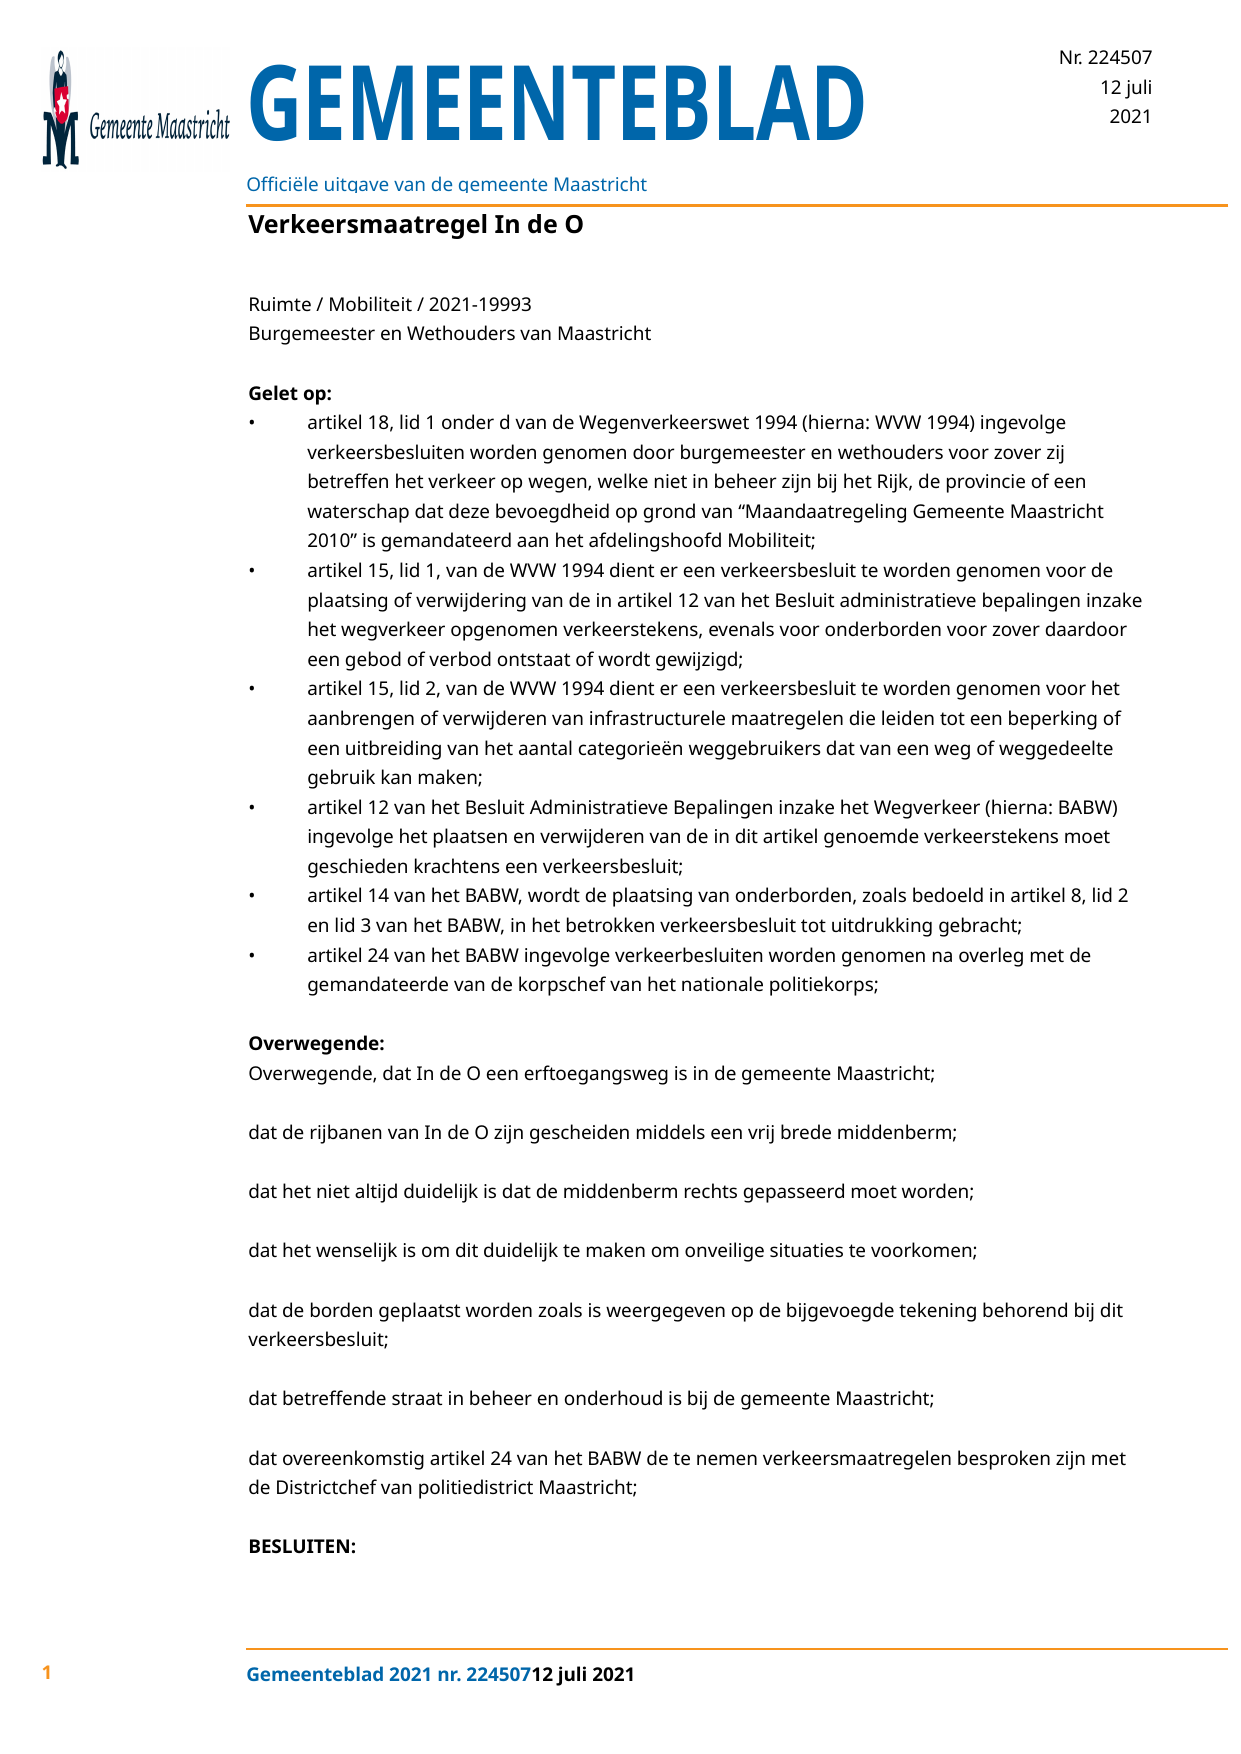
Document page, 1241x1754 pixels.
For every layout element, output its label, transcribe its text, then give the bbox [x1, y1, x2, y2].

list artikel 14 van het BABW, wordt de plaatsing van onderborden, zoals bedoeld in artikel 8, lid 2 en lid 3 van het BABW, in het betrokken verkeersbesluit tot uitdrukking gebracht; [248, 883, 1152, 938]
list artikel 24 van het BABW ingevolge verkeerbesluiten worden genomen na overleg met de gemandateerde van de korpschef van het nationale politiekorps; [248, 942, 1152, 997]
text Gelet op: [248, 380, 1152, 406]
picture [41, 47, 231, 172]
text Verkeersmaatregel In de O [248, 207, 1152, 241]
text Overwegende, dat In de O een erftoegangsweg is in de gemeente Maastricht; [248, 1060, 1152, 1086]
text dat betreffende straat in beheer en onderhoud is bij de gemeente Maastricht; [248, 1386, 1152, 1411]
text Burgemeester en Wethouders van Maastricht [248, 321, 1152, 346]
text Overwegende: [248, 1031, 1152, 1056]
text dat overeenkomstig artikel 24 van het BABW de te nemen verkeersmaatregelen besproken zijn met de Districtchef van politiedistrict Maastricht; [248, 1445, 1152, 1500]
list artikel 15, lid 2, van de WVW 1994 dient er een verkeersbesluit te worden genomen voor het aanbrengen of verwijderen van infrastructurele maatregelen die leiden tot een beperking of een uitbreiding van het aantal categorieën weggebruikers dat van een weg of weggedeelte gebruik kan maken; [248, 676, 1152, 790]
list artikel 12 van het Besluit Administratieve Bepalingen inzake het Wegverkeer (hierna: BABW) ingevolge het plaatsen en verwijderen van de in dit artikel genoemde verkeerstekens moet geschieden krachtens een verkeersbesluit; [248, 794, 1152, 879]
text dat de rijbanen van In de O zijn gescheiden middels een vrij brede middenberm; [248, 1119, 1152, 1145]
text BESLUITEN: [248, 1533, 1152, 1559]
text Ruimte / Mobiliteit / 2021-19993 [248, 291, 1152, 317]
text dat de borden geplaatst worden zoals is weergegeven op de bijgevoegde tekening behorend bij dit verkeersbesluit; [248, 1297, 1152, 1352]
text dat het niet altijd duidelijk is dat de middenberm rechts gepasseerd moet worden; [248, 1178, 1152, 1204]
text dat het wenselijk is om dit duidelijk te maken om onveilige situaties te voorkomen; [248, 1238, 1152, 1263]
list artikel 15, lid 1, van de WVW 1994 dient er een verkeersbesluit te worden genomen voor de plaatsing of verwijdering van de in artikel 12 van het Besluit administratieve bepalingen inzake het wegverkeer opgenomen verkeerstekens, evenals voor onderborden voor zover daardoor een gebod of verbod ontstaat of wordt gewijzigd; [248, 557, 1152, 672]
list artikel 18, lid 1 onder d van de Wegenverkeerswet 1994 (hierna: WVW 1994) ingevolge verkeersbesluiten worden genomen door burgemeester en wethouders voor zover zij betreffen het verkeer op wegen, welke niet in beheer zijn bij het Rijk, de provincie of een waterschap dat deze bevoegdheid op grond van “Maandaatregeling Gemeente Maastricht 2010” is gemandateerd aan het afdelingshoofd Mobiliteit; [248, 409, 1152, 553]
